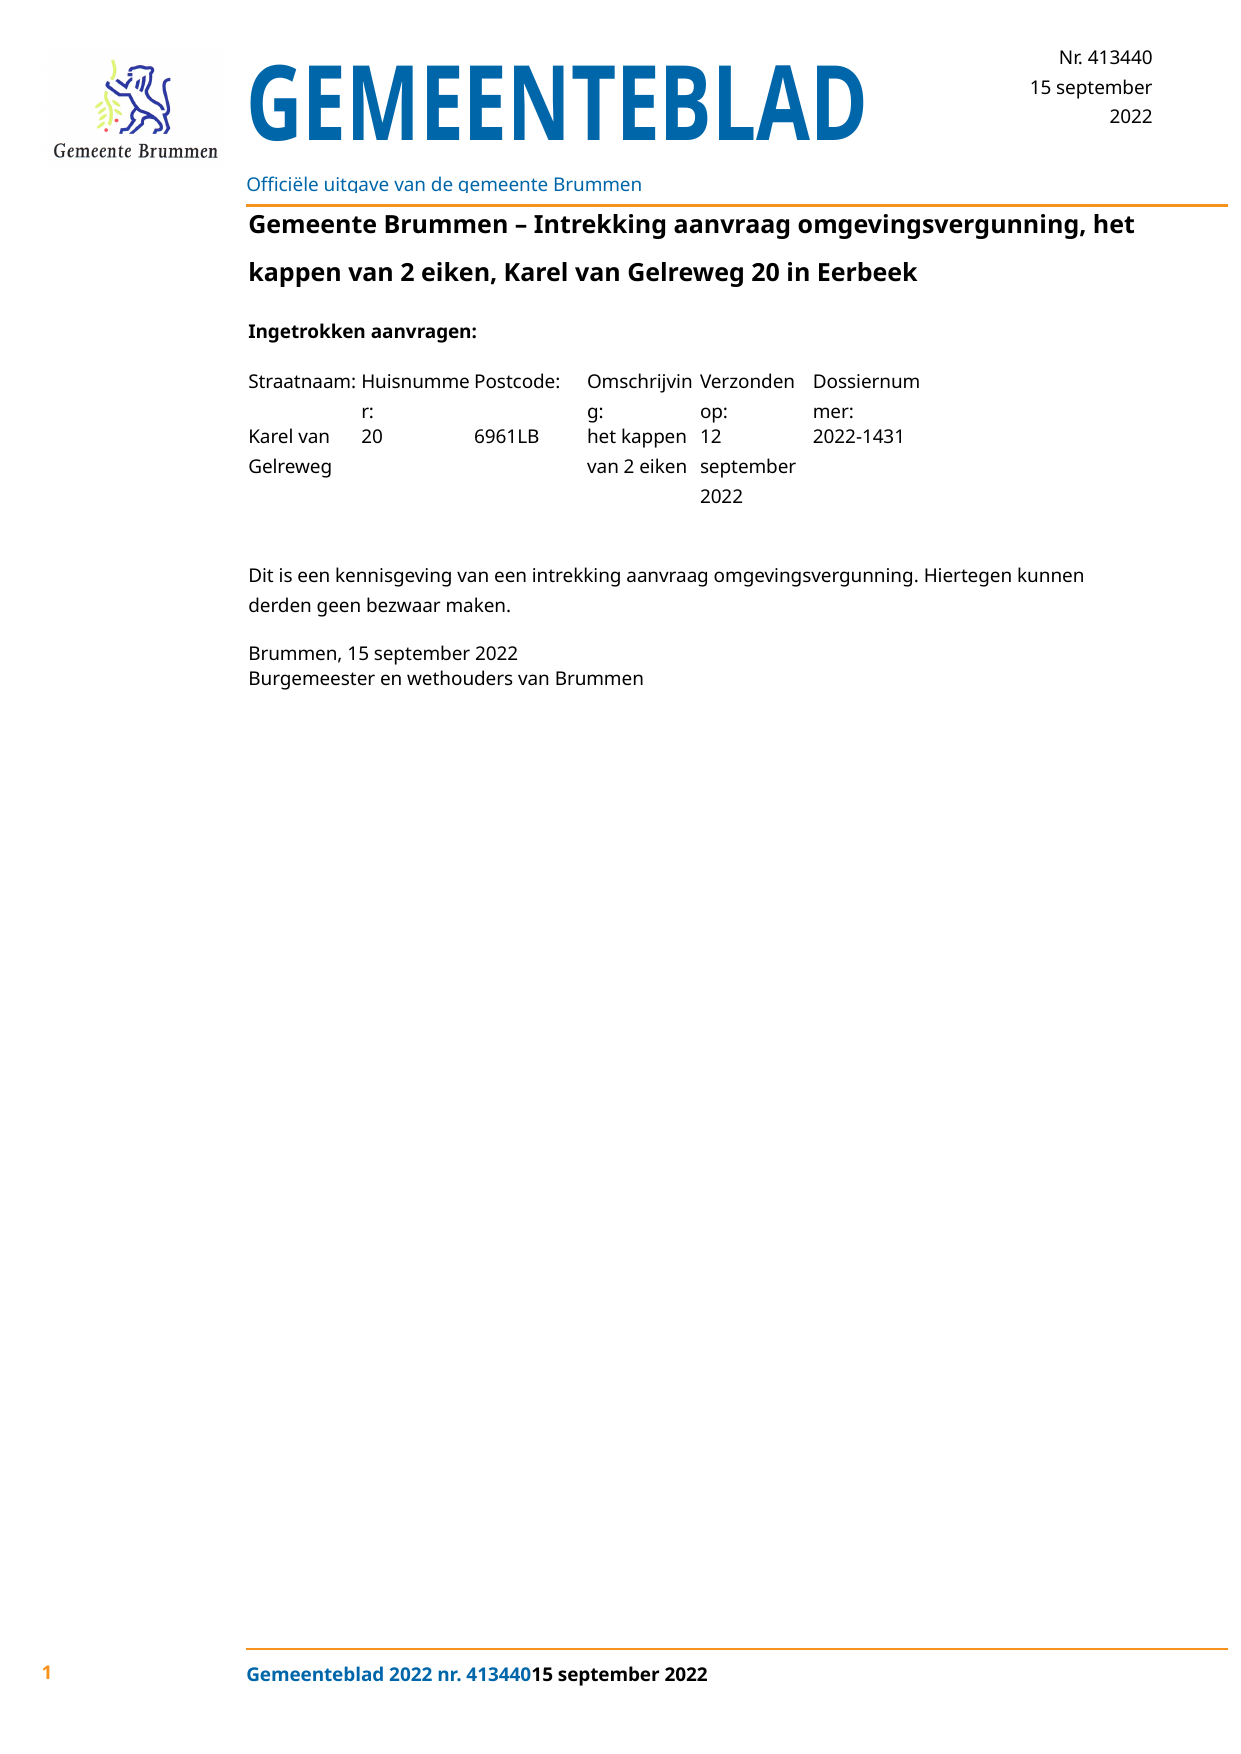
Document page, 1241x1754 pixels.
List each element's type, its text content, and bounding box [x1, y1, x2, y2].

table_cell [926, 424, 1038, 509]
table_header Straatnaam: [248, 369, 361, 424]
picture [41, 47, 231, 172]
text Dit is een kennisgeving van een intrekking aanvraag omgevingsvergunning. Hiertegen kunnen derden geen bezwaar maken. [248, 562, 1152, 618]
text Ingetrokken aanvragen: [248, 318, 1152, 344]
text Brummen, 15 september 2022 [248, 640, 1152, 665]
table_cell 6961LB [474, 424, 587, 509]
table_header [926, 369, 1038, 424]
table_header Postcode: [474, 369, 587, 424]
table_header Huisnummer: [361, 369, 474, 424]
table_cell 2022-1431 [813, 424, 926, 509]
table_header [1039, 369, 1152, 424]
table_cell het kappen van 2 eiken [587, 424, 700, 509]
table_header Verzonden op: [700, 369, 813, 424]
table_cell 12 september 2022 [700, 424, 813, 509]
table_header Dossiernummer: [813, 369, 926, 424]
table_header Omschrijving: [587, 369, 700, 424]
text Burgemeester en wethouders van Brummen [248, 665, 1152, 691]
text Gemeente Brummen – Intrekking aanvraag omgevingsvergunning, het kappen van 2 eiken, Karel van Gelreweg 20 in Eerbeek [248, 207, 1152, 288]
table_cell Karel van Gelreweg [248, 424, 361, 509]
table_cell 20 [361, 424, 474, 509]
table_cell [1039, 424, 1152, 509]
